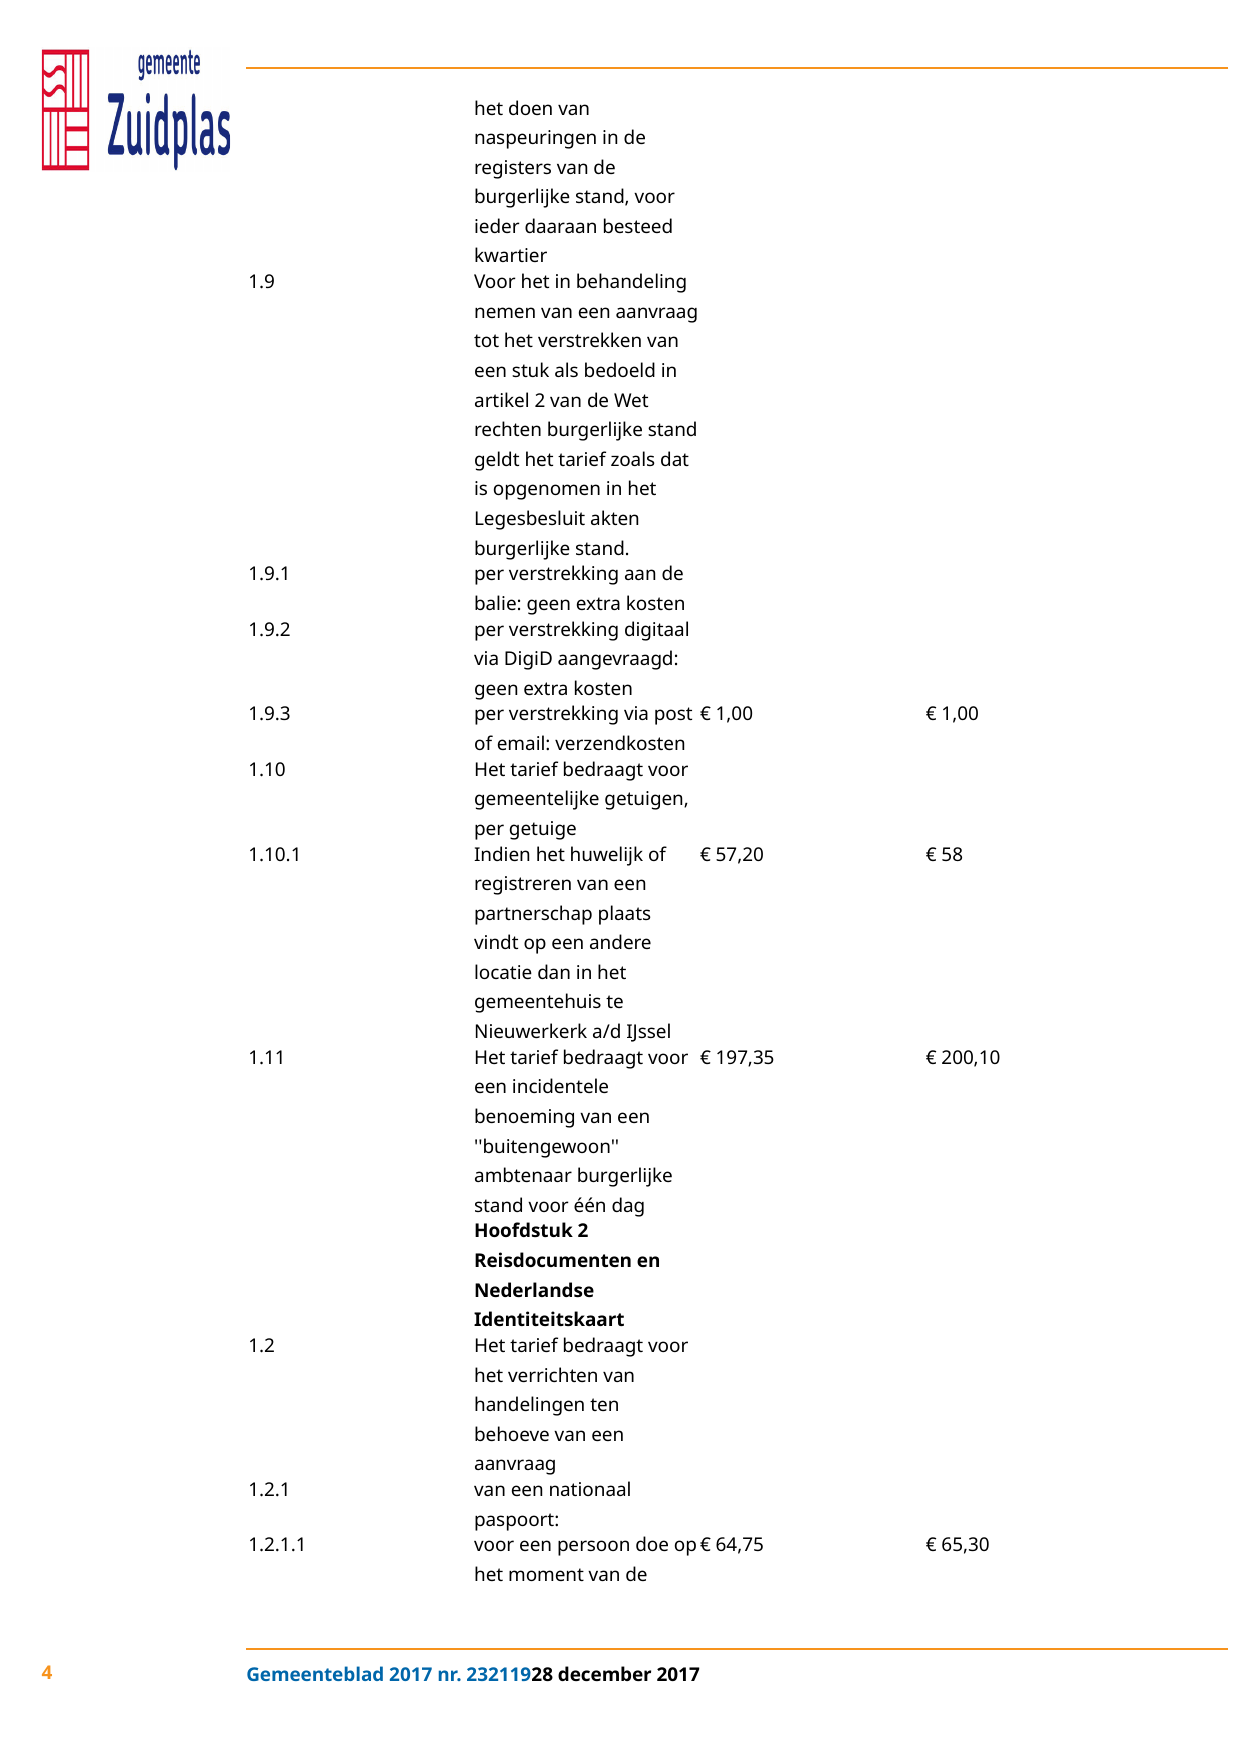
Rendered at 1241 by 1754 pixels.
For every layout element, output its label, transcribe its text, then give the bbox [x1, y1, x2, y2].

table_cell [926, 1218, 1152, 1332]
table_cell € 64,75 [700, 1532, 926, 1587]
table_cell [700, 1218, 926, 1332]
table_cell [700, 95, 926, 268]
table_cell [926, 560, 1152, 616]
table_cell per verstrekking digitaal via DigiD aangevraagd: geen extra kosten [474, 616, 700, 701]
table_cell Voor het in behandeling nemen van een aanvraag tot het verstrekken van een stuk als bedoeld in artikel 2 van de Wet rechten burgerlijke stand geldt het tarief zoals dat is opgenomen in het Legesbesluit akten burgerlijke stand. [474, 269, 700, 560]
table_cell 1.10.1 [248, 841, 474, 1044]
table_cell € 197,35 [700, 1044, 926, 1218]
table_cell [926, 1476, 1152, 1532]
table_cell 1.2.1.1 [248, 1532, 474, 1587]
table_cell van een nationaal paspoort: [474, 1476, 700, 1532]
table_cell [248, 1218, 474, 1332]
table_cell € 1,00 [926, 701, 1152, 756]
table_cell het doen van naspeuringen in de registers van de burgerlijke stand, voor ieder daaraan besteed kwartier [474, 95, 700, 268]
table_cell € 65,30 [926, 1532, 1152, 1587]
table_cell 1.9.3 [248, 701, 474, 756]
table_cell 1.9 [248, 269, 474, 560]
table_cell Het tarief bedraagt voor gemeentelijke getuigen, per getuige [474, 756, 700, 841]
table_cell € 57,20 [700, 841, 926, 1044]
table_cell 1.2 [248, 1332, 474, 1476]
table_cell Het tarief bedraagt voor het verrichten van handelingen ten behoeve van een aanvraag [474, 1332, 700, 1476]
table_cell € 1,00 [700, 701, 926, 756]
table_cell per verstrekking aan de balie: geen extra kosten [474, 560, 700, 616]
table_cell [926, 269, 1152, 560]
table_cell Het tarief bedraagt voor een incidentele benoeming van een ''buitengewoon'' ambtenaar burgerlijke stand voor één dag [474, 1044, 700, 1218]
table_cell 1.2.1 [248, 1476, 474, 1532]
table_cell 1.11 [248, 1044, 474, 1218]
table_cell [700, 269, 926, 560]
table_cell [926, 95, 1152, 268]
table_cell 1.10 [248, 756, 474, 841]
table_cell € 200,10 [926, 1044, 1152, 1218]
table_cell [700, 756, 926, 841]
table_cell Indien het huwelijk of registreren van een partnerschap plaats vindt op een andere locatie dan in het gemeentehuis te Nieuwerkerk a/d IJssel [474, 841, 700, 1044]
table_cell voor een persoon doe op het moment van de [474, 1532, 700, 1587]
table_cell [700, 1476, 926, 1532]
table_cell Hoofdstuk 2 Reisdocumenten en Nederlandse Identiteitskaart [474, 1218, 700, 1332]
table_cell 1.9.2 [248, 616, 474, 701]
picture [41, 47, 231, 172]
table_cell [926, 756, 1152, 841]
table_cell € 58 [926, 841, 1152, 1044]
table_cell [248, 95, 474, 268]
table_cell [700, 616, 926, 701]
table_cell [700, 560, 926, 616]
table_cell [926, 1332, 1152, 1476]
table_cell [700, 1332, 926, 1476]
table_cell per verstrekking via post of email: verzendkosten [474, 701, 700, 756]
table_cell 1.9.1 [248, 560, 474, 616]
table_cell [926, 616, 1152, 701]
